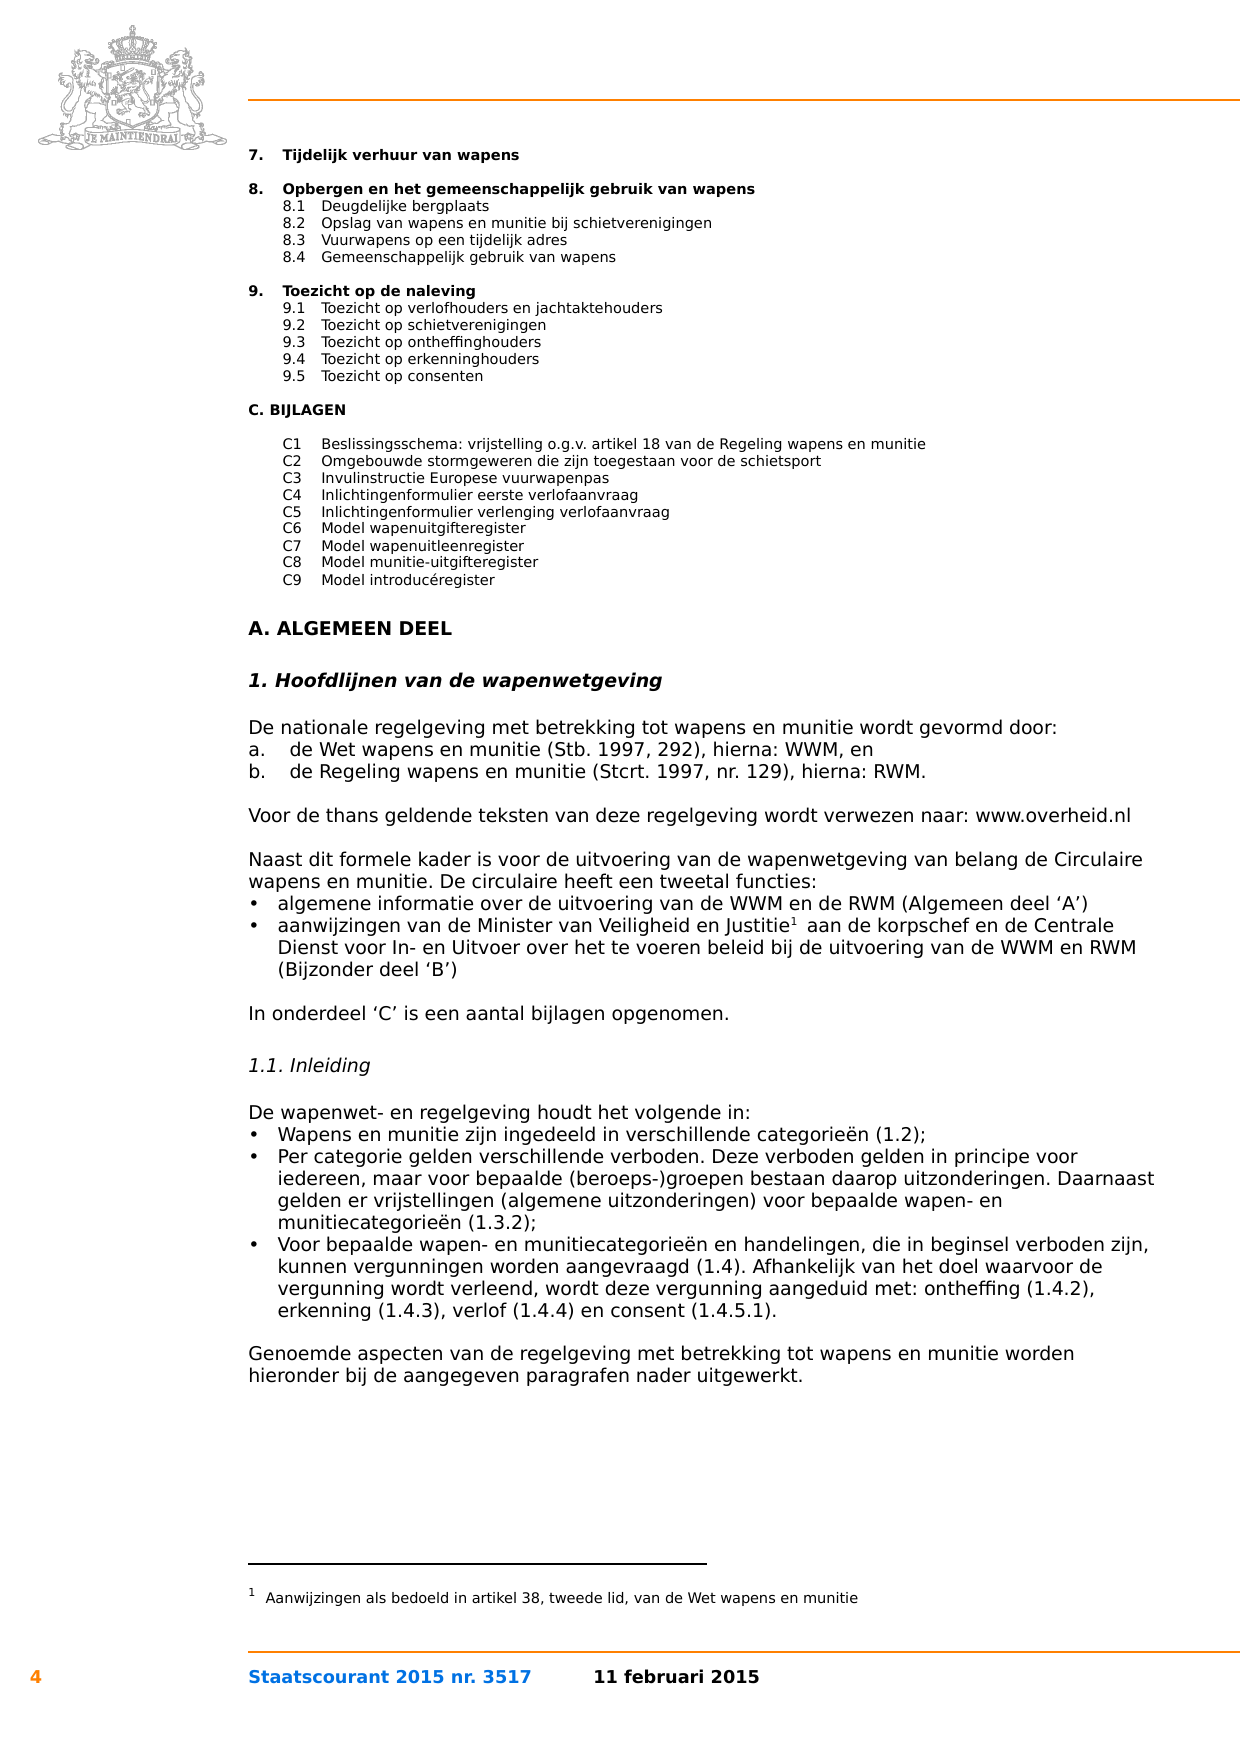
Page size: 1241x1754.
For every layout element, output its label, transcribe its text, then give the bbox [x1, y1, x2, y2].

table_cell [248, 334, 276, 351]
table_cell C8 [276, 554, 315, 571]
text Naast dit formele kader is voor de uitvoering van de wapenwetgeving van belang de Circulaire wapens en munitie. De circulaire heeft een tweetal functies: [248, 849, 1163, 893]
table_cell Toezicht op ontheffinghouders [315, 334, 1163, 351]
text Genoemde aspecten van de regelgeving met betrekking tot wapens en munitie worden hieronder bij de aangegeven paragrafen nader uitgewerkt. [248, 1343, 1163, 1387]
table_cell 8.3 [276, 232, 315, 249]
table_cell C2 [276, 453, 315, 469]
table_cell Toezicht op erkenninghouders [315, 351, 1163, 368]
table_cell [248, 504, 276, 520]
table_cell 8. [248, 181, 276, 198]
subtitle 1. Hoofdlijnen van de wapenwetgeving [248, 670, 1163, 692]
table_cell 9.2 [276, 317, 315, 334]
table_cell [248, 436, 276, 452]
text • aanwijzingen van de Minister van Veiligheid en Justitie aan de korpschef en de Centrale Dienst voor In- en Uitvoer over het te voeren beleid bij de uitvoering van de WWM en RWM (Bijzonder deel ‘B’) [248, 915, 1163, 981]
table_cell Toezicht op schietverenigingen [315, 317, 1163, 334]
table_cell 9. [248, 283, 276, 300]
table_cell [248, 215, 276, 232]
table_cell [248, 470, 276, 486]
table_cell Model wapenuitgifteregister [315, 520, 1163, 537]
text • Voor bepaalde wapen- en munitiecategorieën en handelingen, die in beginsel verboden zijn, kunnen vergunningen worden aangevraagd (1.4). Afhankelijk van het doel waarvoor de vergunning wordt verleend, wordt deze vergunning aangeduid met: ontheffing (1.4.2), erkenning (1.4.3), verlof (1.4.4) en consent (1.4.5.1). [248, 1233, 1163, 1321]
table_cell [248, 453, 276, 469]
table_cell 9.4 [276, 351, 315, 368]
table_cell Opslag van wapens en munitie bij schietverenigingen [315, 215, 1163, 232]
table_cell Model introducéregister [315, 571, 1163, 588]
text a. de Wet wapens en munitie (Stb. 1997, 292), hierna: WWM, en [248, 739, 1163, 761]
table_cell Inlichtingenformulier eerste verlofaanvraag [315, 486, 1163, 503]
table_cell C4 [276, 486, 315, 503]
table_cell 8.4 [276, 249, 315, 266]
table_cell [248, 317, 276, 334]
table_cell [248, 538, 276, 554]
table_cell [248, 249, 276, 266]
table_cell Model munitie-uitgifteregister [315, 554, 1163, 571]
table_cell [248, 351, 276, 368]
subtitle A. ALGEMEEN DEEL [248, 618, 1163, 640]
text • Wapens en munitie zijn ingedeeld in verschillende categorieën (1.2); [248, 1124, 1163, 1146]
table_cell [248, 232, 276, 249]
table_cell [248, 554, 276, 571]
table_cell Gemeenschappelijk gebruik van wapens [315, 249, 1163, 266]
table_cell [248, 130, 1163, 147]
table_cell Omgebouwde stormgeweren die zijn toegestaan voor de schietsport [315, 453, 1163, 469]
text Voor de thans geldende teksten van deze regelgeving wordt verwezen naar: www.overheid.nl [248, 805, 1163, 827]
table_cell Toezicht op de naleving [276, 283, 1163, 300]
table_cell Toezicht op consenten [315, 368, 1163, 384]
table_cell Tijdelijk verhuur van wapens [276, 147, 1163, 164]
table_cell Deugdelijke bergplaats [315, 198, 1163, 215]
table_cell [248, 198, 276, 215]
table_cell 8.2 [276, 215, 315, 232]
table_cell 9.5 [276, 368, 315, 384]
table_cell [248, 486, 276, 503]
table_cell Opbergen en het gemeenschappelijk gebruik van wapens [276, 181, 1163, 198]
table_cell 9.1 [276, 300, 315, 317]
text In onderdeel ‘C’ is een aantal bijlagen opgenomen. [248, 1003, 1163, 1025]
table_cell [248, 266, 1163, 283]
table_cell Inlichtingenformulier verlenging verlofaanvraag [315, 504, 1163, 520]
text De nationale regelgeving met betrekking tot wapens en munitie wordt gevormd door: [248, 717, 1163, 739]
table_cell C1 [276, 436, 315, 452]
text • Per categorie gelden verschillende verboden. Deze verboden gelden in principe voor iedereen, maar voor bepaalde (beroeps-)groepen bestaan daarop uitzonderingen. Daarnaast gelden er vrijstellingen (algemene uitzonderingen) voor bepaalde wapen- en munitiecategorieën (1.3.2); [248, 1146, 1163, 1233]
subtitle 1.1. Inleiding [248, 1055, 1163, 1077]
table_cell C7 [276, 538, 315, 554]
table_cell Vuurwapens op een tijdelijk adres [315, 232, 1163, 249]
table_cell [248, 571, 276, 588]
table_cell C. BIJLAGEN [248, 402, 1163, 418]
table_cell Invulinstructie Europese vuurwapenpas [315, 470, 1163, 486]
table_cell C3 [276, 470, 315, 486]
text De wapenwet- en regelgeving houdt het volgende in: [248, 1102, 1163, 1124]
table_cell Model wapenuitleenregister [315, 538, 1163, 554]
picture [38, 25, 227, 150]
table_cell [248, 368, 276, 384]
text • algemene informatie over de uitvoering van de WWM en de RWM (Algemeen deel ‘A’) [248, 893, 1163, 915]
table_cell [248, 520, 276, 537]
table_cell [248, 164, 1163, 181]
text Aanwijzingen als bedoeld in artikel 38, tweede lid, van de Wet wapens en munitie [248, 1586, 1163, 1608]
table_cell [248, 419, 1163, 436]
table_cell Toezicht op verlofhouders en jachtaktehouders [315, 300, 1163, 317]
table_cell C9 [276, 571, 315, 588]
table_cell 7. [248, 147, 276, 164]
text b. de Regeling wapens en munitie (Stcrt. 1997, nr. 129), hierna: RWM. [248, 761, 1163, 783]
table_cell [248, 385, 1163, 402]
table_cell [248, 300, 276, 317]
table_cell Beslissingsschema: vrijstelling o.g.v. artikel 18 van de Regeling wapens en munitie [315, 436, 1163, 452]
table_cell 9.3 [276, 334, 315, 351]
table_cell C6 [276, 520, 315, 537]
table_cell C5 [276, 504, 315, 520]
table_cell 8.1 [276, 198, 315, 215]
